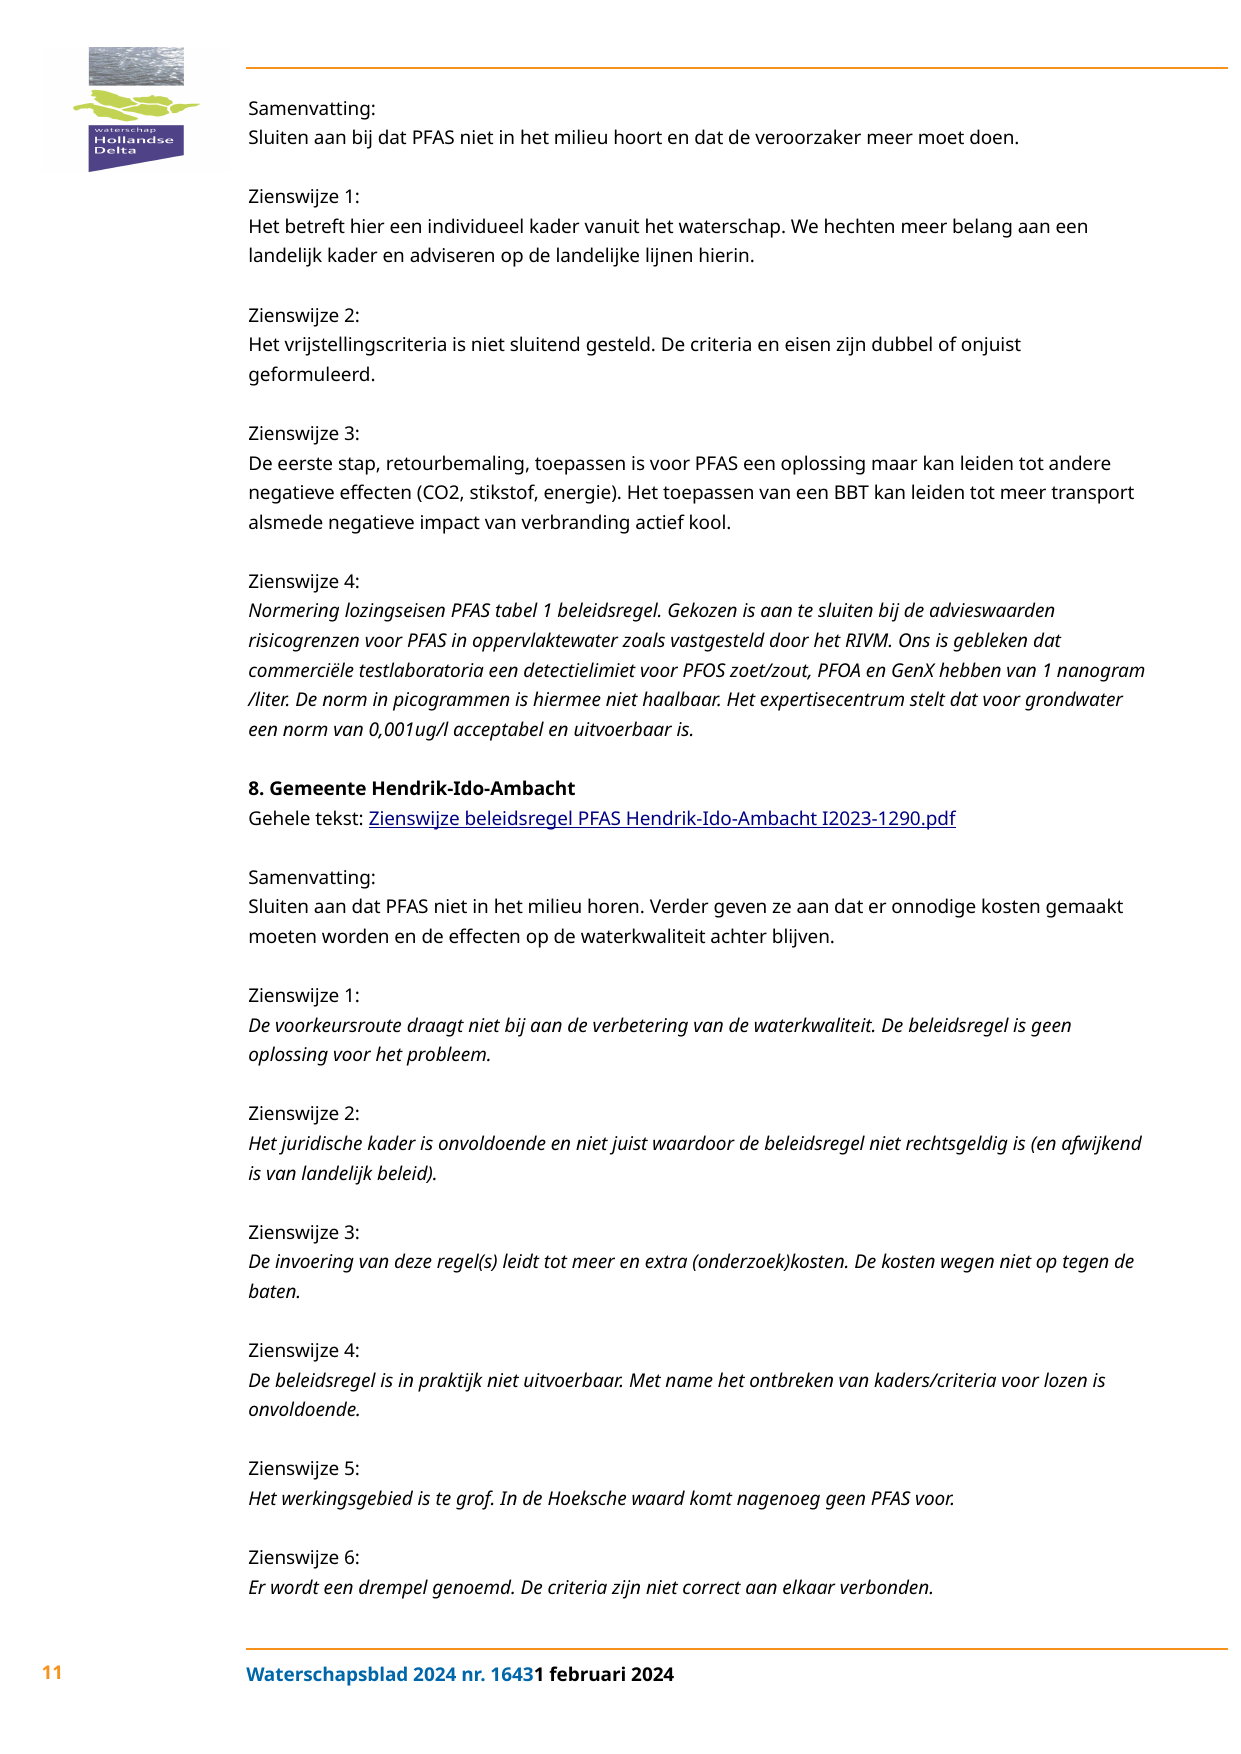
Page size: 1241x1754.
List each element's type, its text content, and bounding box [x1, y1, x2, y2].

text Zienswijze 1: [248, 183, 1152, 209]
text Het vrijstellingscriteria is niet sluitend gesteld. De criteria en eisen zijn dubbel of onjuist geformuleerd. [248, 331, 1152, 387]
text Sluiten aan dat PFAS niet in het milieu horen. Verder geven ze aan dat er onnodige kosten gemaakt moeten worden en de effecten op de waterkwaliteit achter blijven. [248, 893, 1152, 949]
text Zienswijze 2: [248, 302, 1152, 328]
text Sluiten aan bij dat PFAS niet in het milieu hoort en dat de veroorzaker meer moet doen. [248, 124, 1152, 150]
text Zienswijze 5: [248, 1456, 1152, 1481]
text Het juridische kader is onvoldoende en niet juist waardoor de beleidsregel niet rechtsgeldig is (en afwijkend is van landelijk beleid). [248, 1130, 1152, 1186]
text Zienswijze 4: [248, 1337, 1152, 1363]
text De voorkeursroute draagt niet bij aan de verbetering van de waterkwaliteit. De beleidsregel is geen oplossing voor het probleem. [248, 1012, 1152, 1067]
text Zienswijze 3: [248, 1219, 1152, 1245]
picture [41, 47, 231, 172]
text 8. Gemeente Hendrik-Ido-Ambacht [248, 775, 1152, 801]
text Het betreft hier een individueel kader vanuit het waterschap. We hechten meer belang aan een landelijk kader en adviseren op de landelijke lijnen hierin. [248, 213, 1152, 268]
text De beleidsregel is in praktijk niet uitvoerbaar. Met name het ontbreken van kaders/criteria voor lozen is onvoldoende. [248, 1367, 1152, 1422]
text De invoering van deze regel(s) leidt tot meer en extra (onderzoek)kosten. De kosten wegen niet op tegen de baten. [248, 1248, 1152, 1304]
text De eerste stap, retourbemaling, toepassen is voor PFAS een oplossing maar kan leiden tot andere negatieve effecten (CO2, stikstof, energie). Het toepassen van een BBT kan leiden tot meer transport alsmede negatieve impact van verbranding actief kool. [248, 450, 1152, 535]
text Gehele tekst: Zienswijze beleidsregel PFAS Hendrik-Ido-Ambacht I2023-1290.pdf [248, 805, 1152, 831]
text Samenvatting: [248, 864, 1152, 890]
text Er wordt een drempel genoemd. De criteria zijn niet correct aan elkaar verbonden. [248, 1574, 1152, 1600]
text Zienswijze 1: [248, 982, 1152, 1008]
text Zienswijze 4: [248, 568, 1152, 594]
text Het werkingsgebied is te grof. In de Hoeksche waard komt nagenoeg geen PFAS voor. [248, 1485, 1152, 1511]
text Normering lozingseisen PFAS tabel 1 beleidsregel. Gekozen is aan te sluiten bij de advieswaarden risicogrenzen voor PFAS in oppervlaktewater zoals vastgesteld door het RIVM. Ons is gebleken dat commerciële testlaboratoria een detectielimiet voor PFOS zoet/zout, PFOA en GenX hebben van 1 nanogram /liter. De norm in picogrammen is hiermee niet haalbaar. Het expertisecentrum stelt dat voor grondwater een norm van 0,001ug/l acceptabel en uitvoerbaar is. [248, 598, 1152, 742]
text Zienswijze 6: [248, 1544, 1152, 1570]
text Zienswijze 2: [248, 1101, 1152, 1126]
text Zienswijze 3: [248, 420, 1152, 446]
text Samenvatting: [248, 95, 1152, 121]
